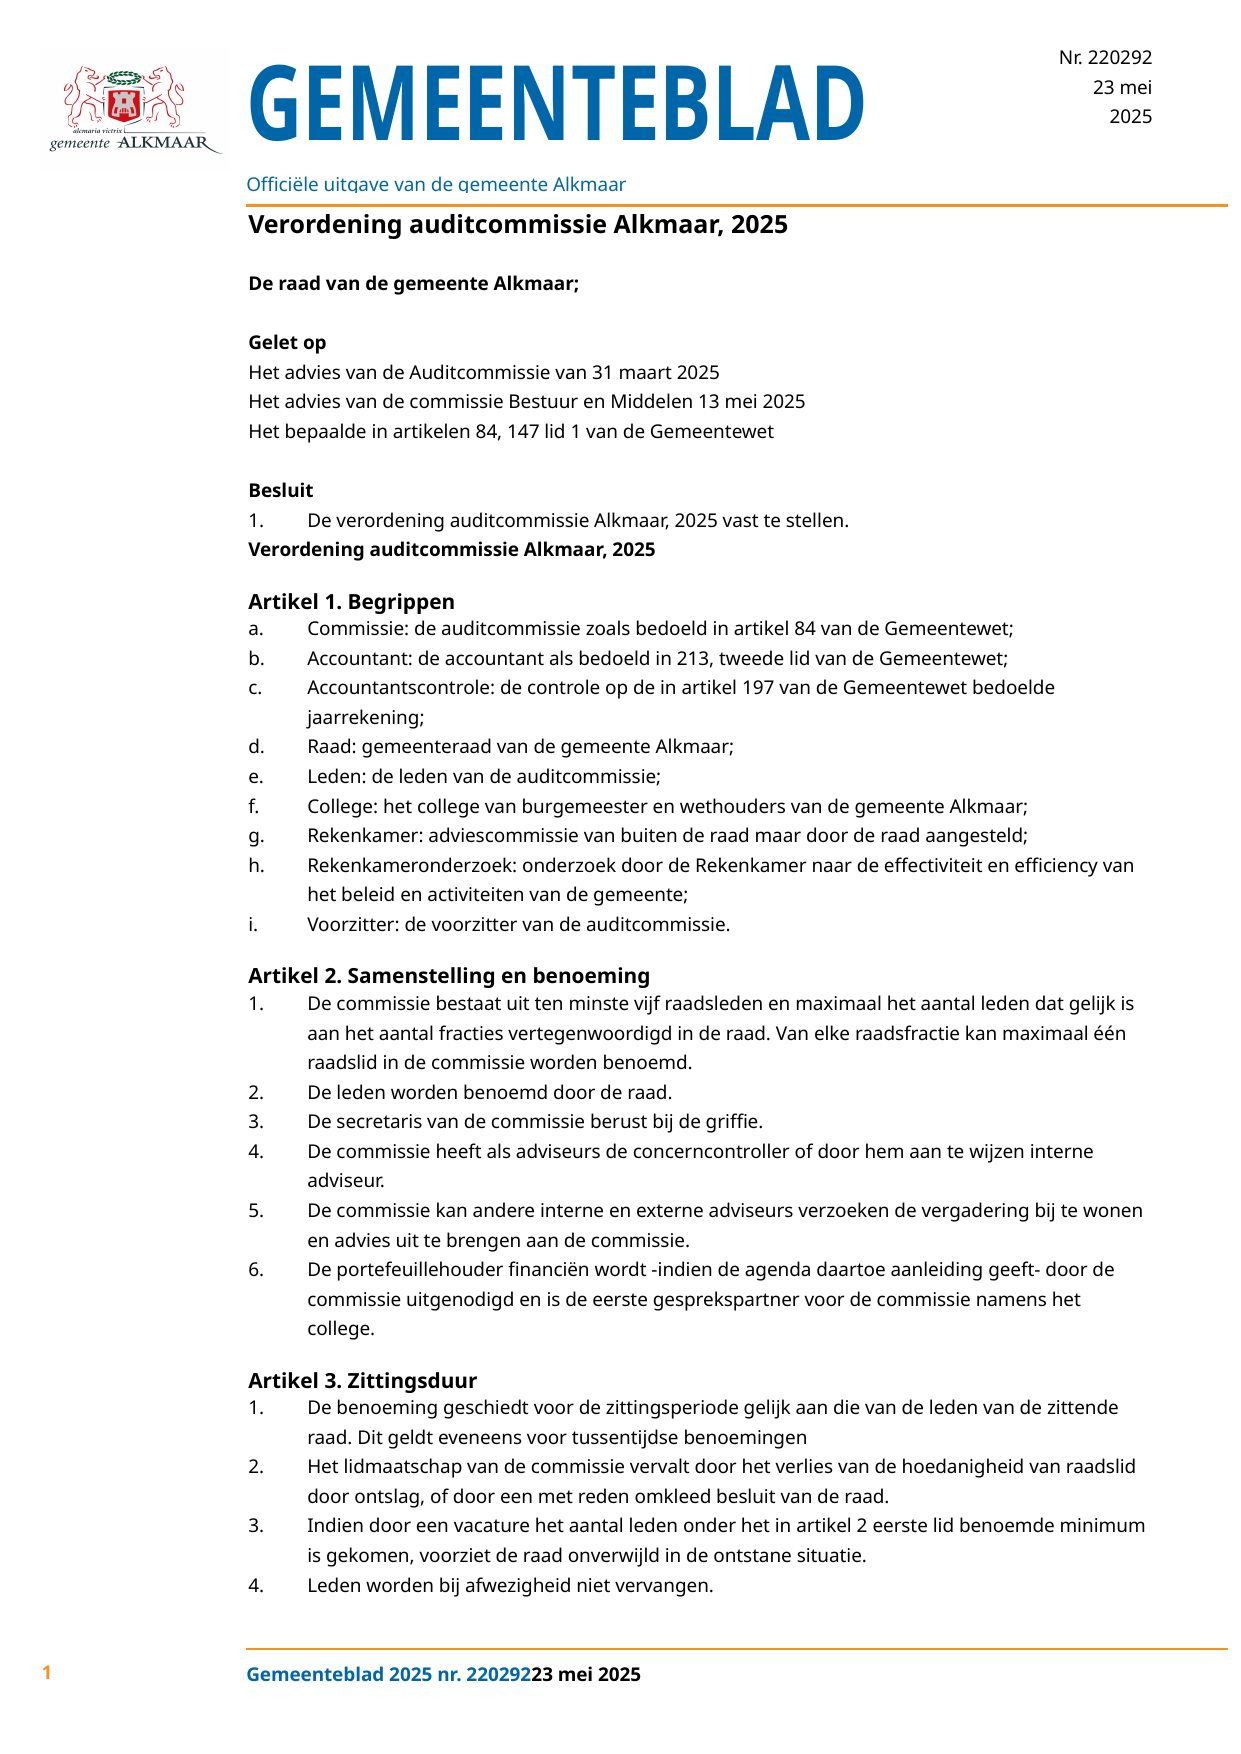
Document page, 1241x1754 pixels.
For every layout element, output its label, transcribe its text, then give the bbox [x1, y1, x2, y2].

text Het advies van de Auditcommissie van 31 maart 2025 [248, 359, 1152, 385]
text Artikel 1. Begrippen [248, 587, 1152, 615]
picture [41, 47, 231, 172]
list Leden worden bij afwezigheid niet vervangen. [248, 1572, 1152, 1598]
text Verordening auditcommissie Alkmaar, 2025 [248, 537, 1152, 562]
list De portefeuillehouder financiën wordt -indien de agenda daartoe aanleiding geeft- door de commissie uitgenodigd en is de eerste gesprekspartner voor de commissie namens het college. [248, 1256, 1152, 1341]
text Gelet op [248, 329, 1152, 355]
list De commissie bestaat uit ten minste vijf raadsleden en maximaal het aantal leden dat gelijk is aan het aantal fracties vertegenwoordigd in de raad. Van elke raadsfractie kan maximaal één raadslid in de commissie worden benoemd. [248, 990, 1152, 1075]
list Rekenkamer: adviescommissie van buiten de raad maar door de raad aangesteld; [248, 822, 1152, 848]
text Artikel 3. Zittingsduur [248, 1366, 1152, 1394]
list De secretaris van de commissie berust bij de griffie. [248, 1108, 1152, 1134]
list Raad: gemeenteraad van de gemeente Alkmaar; [248, 734, 1152, 759]
list De commissie kan andere interne en externe adviseurs verzoeken de vergadering bij te wonen en advies uit te brengen aan de commissie. [248, 1197, 1152, 1252]
list Leden: de leden van de auditcommissie; [248, 763, 1152, 789]
list Het lidmaatschap van de commissie vervalt door het verlies van de hoedanigheid van raadslid door ontslag, of door een met reden omkleed besluit van de raad. [248, 1453, 1152, 1509]
list De verordening auditcommissie Alkmaar, 2025 vast te stellen. [248, 507, 1152, 533]
text Het bepaalde in artikelen 84, 147 lid 1 van de Gemeentewet [248, 418, 1152, 444]
list College: het college van burgemeester en wethouders van de gemeente Alkmaar; [248, 793, 1152, 819]
list De benoeming geschiedt voor de zittingsperiode gelijk aan die van de leden van de zittende raad. Dit geldt eveneens voor tussentijdse benoemingen [248, 1394, 1152, 1450]
text Het advies van de commissie Bestuur en Middelen 13 mei 2025 [248, 389, 1152, 414]
list De commissie heeft als adviseurs de concerncontroller of door hem aan te wijzen interne adviseur. [248, 1138, 1152, 1193]
list Commissie: de auditcommissie zoals bedoeld in artikel 84 van de Gemeentewet; [248, 615, 1152, 641]
list Accountant: de accountant als bedoeld in 213, tweede lid van de Gemeentewet; [248, 645, 1152, 671]
text Verordening auditcommissie Alkmaar, 2025 [248, 207, 1152, 241]
list Accountantscontrole: de controle op de in artikel 197 van de Gemeentewet bedoelde jaarrekening; [248, 674, 1152, 730]
list Voorzitter: de voorzitter van de auditcommissie. [248, 911, 1152, 937]
text Artikel 2. Samenstelling en benoeming [248, 962, 1152, 990]
list Indien door een vacature het aantal leden onder het in artikel 2 eerste lid benoemde minimum is gekomen, voorziet de raad onverwijld in de ontstane situatie. [248, 1513, 1152, 1568]
list Rekenkameronderzoek: onderzoek door de Rekenkamer naar de effectiviteit en efficiency van het beleid en activiteiten van de gemeente; [248, 852, 1152, 907]
text De raad van de gemeente Alkmaar; [248, 270, 1152, 296]
list De leden worden benoemd door de raad. [248, 1079, 1152, 1104]
text Besluit [248, 477, 1152, 503]
